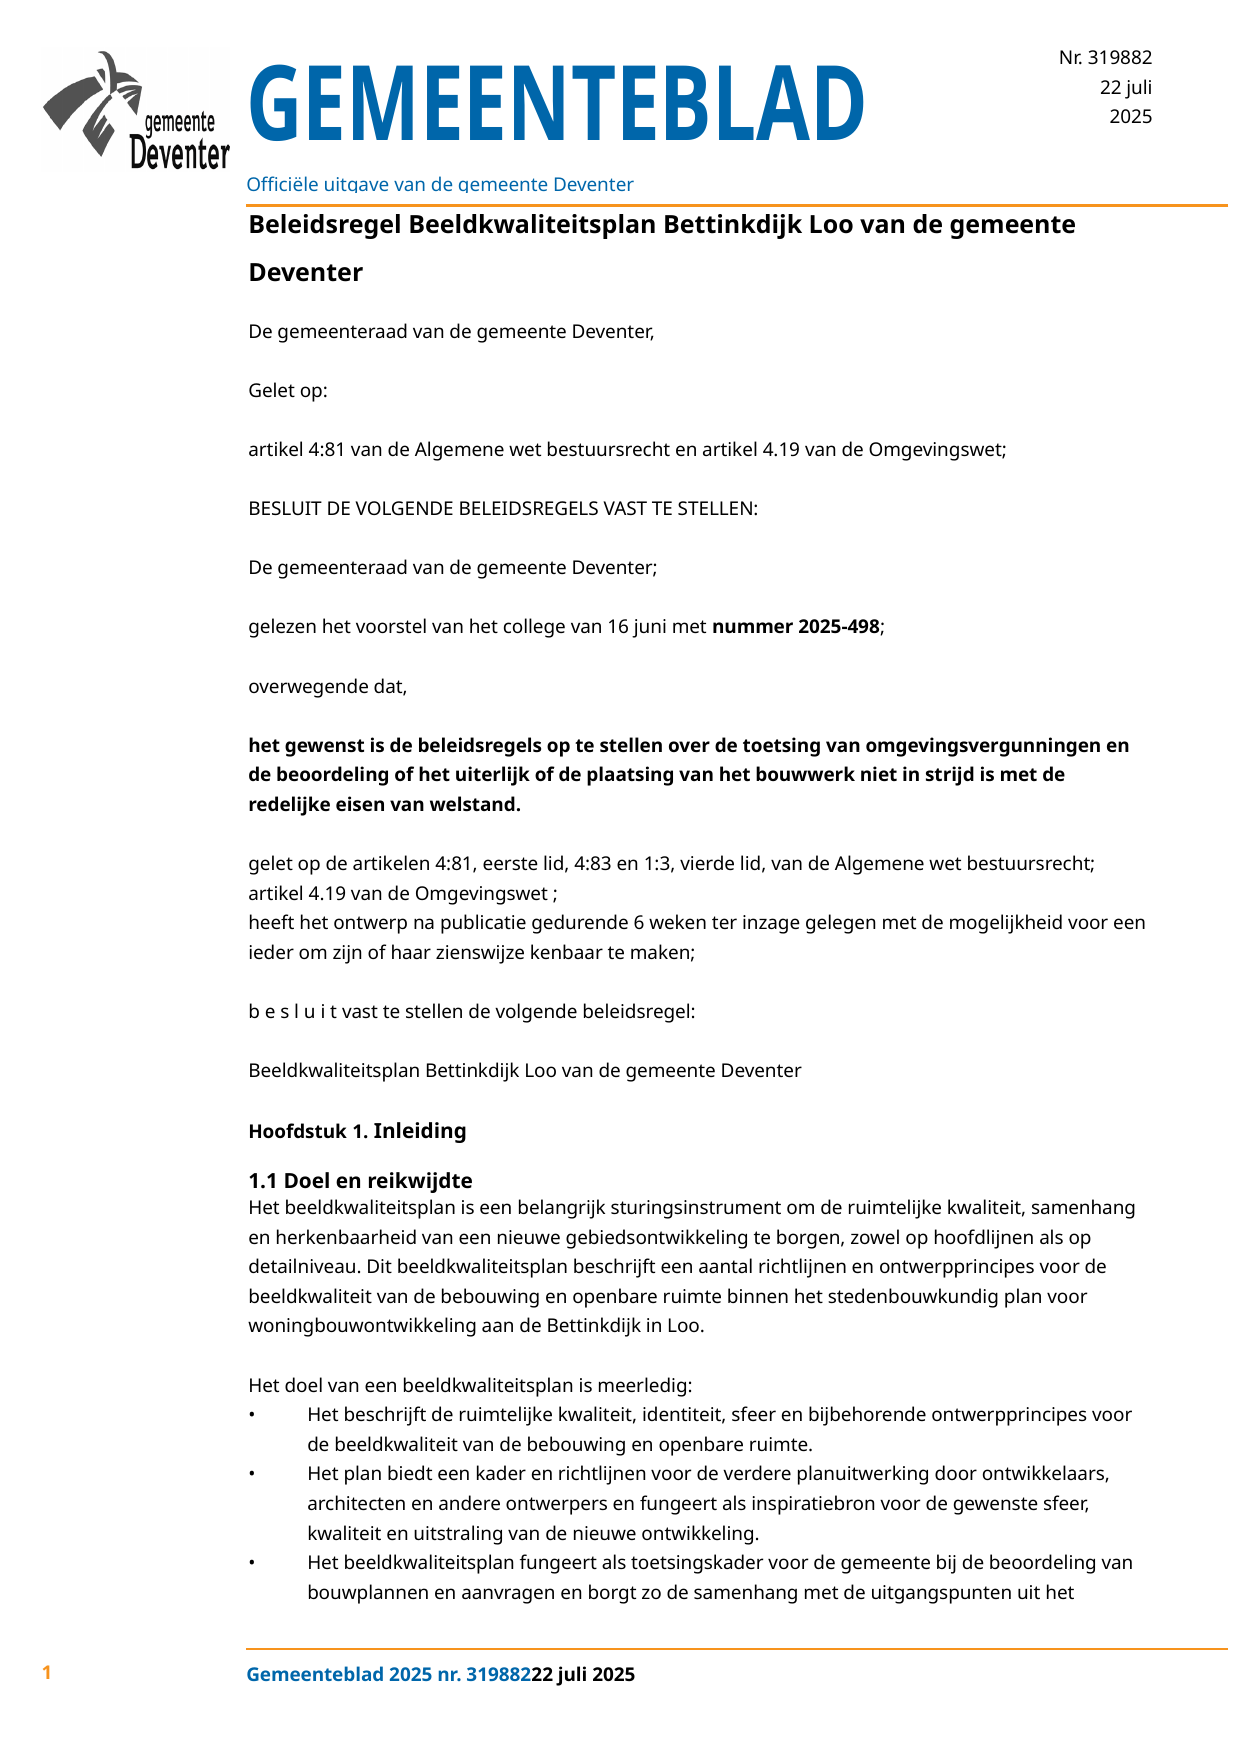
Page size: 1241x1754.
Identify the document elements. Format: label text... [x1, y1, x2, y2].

list Het beschrijft de ruimtelijke kwaliteit, identiteit, sfeer en bijbehorende ontwerpprincipes voor de beeldkwaliteit van de bebouwing en openbare ruimte. [248, 1401, 1152, 1457]
picture [41, 47, 231, 172]
text Het beeldkwaliteitsplan is een belangrijk sturingsinstrument om de ruimtelijke kwaliteit, samenhang en herkenbaarheid van een nieuwe gebiedsontwikkeling te borgen, zowel op hoofdlijnen als op detailniveau. Dit beeldkwaliteitsplan beschrijft een aantal richtlijnen en ontwerpprincipes voor de beeldkwaliteit van de bebouwing en openbare ruimte binnen het stedenbouwkundig plan voor woningbouwontwikkeling aan de Bettinkdijk in Loo. [248, 1194, 1152, 1338]
text 1.1 Doel en reikwijdte [248, 1166, 1152, 1194]
list Het plan biedt een kader en richtlijnen voor de verdere planuitwerking door ontwikkelaars, architecten en andere ontwerpers en fungeert als inspiratiebron voor de gewenste sfeer, kwaliteit en uitstraling van de nieuwe ontwikkeling. [248, 1461, 1152, 1546]
text Beleidsregel Beeldkwaliteitsplan Bettinkdijk Loo van de gemeente Deventer [248, 207, 1152, 288]
text De gemeenteraad van de gemeente Deventer, [248, 318, 1152, 344]
text gelet op de artikelen 4:81, eerste lid, 4:83 en 1:3, vierde lid, van de Algemene wet bestuursrecht; [248, 850, 1152, 876]
text Het doel van een beeldkwaliteitsplan is meerledig: [248, 1372, 1152, 1398]
text Beeldkwaliteitsplan Bettinkdijk Loo van de gemeente Deventer [248, 1057, 1152, 1083]
text heeft het ontwerp na publicatie gedurende 6 weken ter inzage gelegen met de mogelijkheid voor een ieder om zijn of haar zienswijze kenbaar te maken; [248, 909, 1152, 965]
text BESLUIT DE VOLGENDE BELEIDSREGELS VAST TE STELLEN: [248, 495, 1152, 521]
text b e s l u i t vast te stellen de volgende beleidsregel: [248, 998, 1152, 1024]
text De gemeenteraad van de gemeente Deventer; [248, 554, 1152, 580]
text het gewenst is de beleidsregels op te stellen over de toetsing van omgevingsvergunningen en de beoordeling of het uiterlijk of de plaatsing van het bouwwerk niet in strijd is met de redelijke eisen van welstand. [248, 732, 1152, 817]
list Het beeldkwaliteitsplan fungeert als toetsingskader voor de gemeente bij de beoordeling van bouwplannen en aanvragen en borgt zo de samenhang met de uitgangspunten uit het [248, 1549, 1152, 1605]
text overwegende dat, [248, 673, 1152, 699]
text artikel 4:81 van de Algemene wet bestuursrecht en artikel 4.19 van de Omgevingswet; [248, 436, 1152, 462]
text gelezen het voorstel van het college van 16 juni met nummer 2025-498; [248, 614, 1152, 639]
text Gelet op: [248, 377, 1152, 403]
text Hoofdstuk 1. Inleiding [248, 1117, 1152, 1145]
text artikel 4.19 van de Omgevingswet ; [248, 880, 1152, 906]
